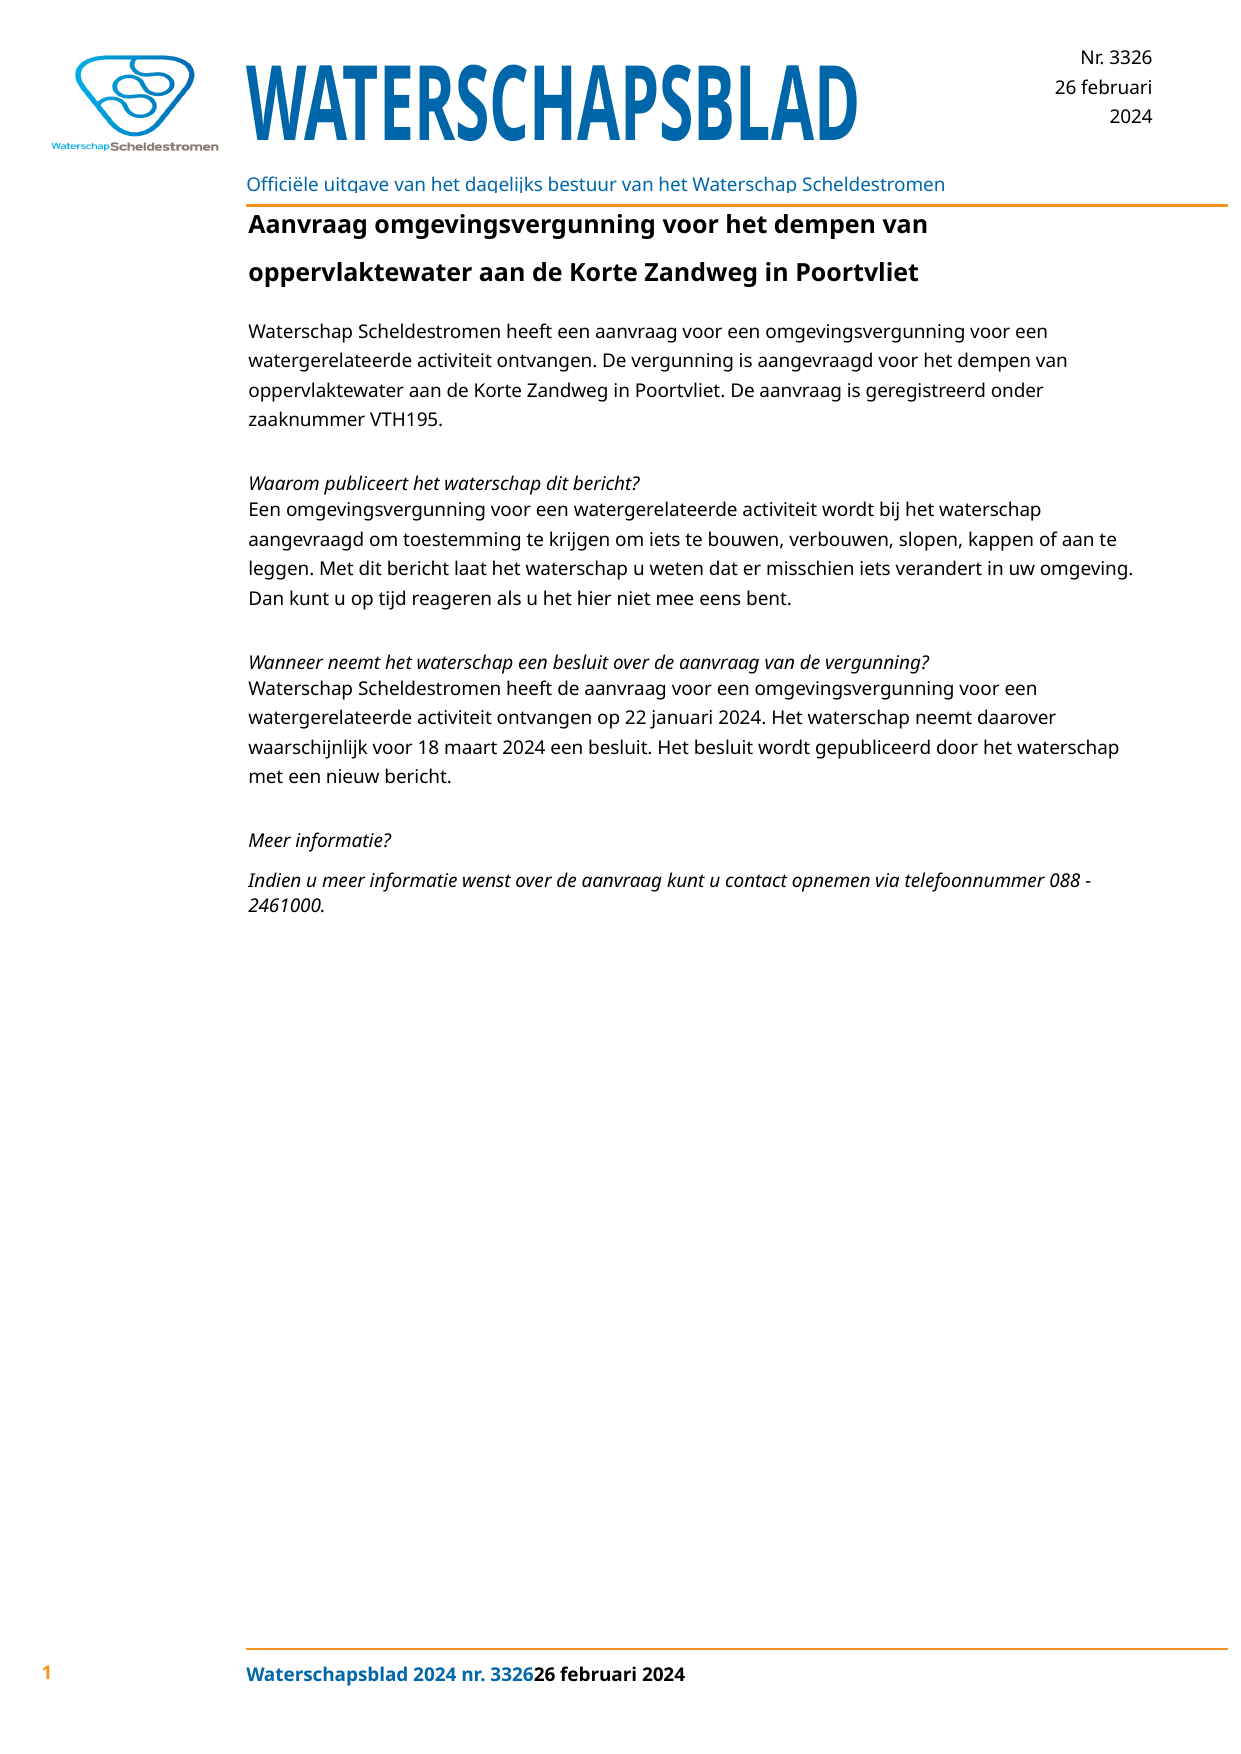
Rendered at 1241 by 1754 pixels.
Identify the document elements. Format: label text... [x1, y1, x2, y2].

picture [41, 47, 231, 172]
text Aanvraag omgevingsvergunning voor het dempen van oppervlaktewater aan de Korte Zandweg in Poortvliet [248, 207, 1152, 288]
text Waterschap Scheldestromen heeft de aanvraag voor een omgevingsvergunning voor een watergerelateerde activiteit ontvangen op 22 januari 2024. Het waterschap neemt daarover waarschijnlijk voor 18 maart 2024 een besluit. Het besluit wordt gepubliceerd door het waterschap met een nieuw bericht. [248, 675, 1152, 789]
text Waterschap Scheldestromen heeft een aanvraag voor een omgevingsvergunning voor een watergerelateerde activiteit ontvangen. De vergunning is aangevraagd voor het dempen van oppervlaktewater aan de Korte Zandweg in Poortvliet. De aanvraag is geregistreerd onder zaaknummer VTH195. [248, 318, 1152, 432]
text Waarom publiceert het waterschap dit bericht? [248, 471, 1152, 496]
text Indien u meer informatie wenst over de aanvraag kunt u contact opnemen via telefoonnummer 088 - 2461000. [248, 867, 1152, 918]
text Wanneer neemt het waterschap een besluit over de aanvraag van de vergunning? [248, 649, 1152, 675]
text Meer informatie? [248, 827, 1152, 853]
text Een omgevingsvergunning voor een watergerelateerde activiteit wordt bij het waterschap aangevraagd om toestemming te krijgen om iets te bouwen, verbouwen, slopen, kappen of aan te leggen. Met dit bericht laat het waterschap u weten dat er misschien iets verandert in uw omgeving. Dan kunt u op tijd reageren als u het hier niet mee eens bent. [248, 496, 1152, 611]
